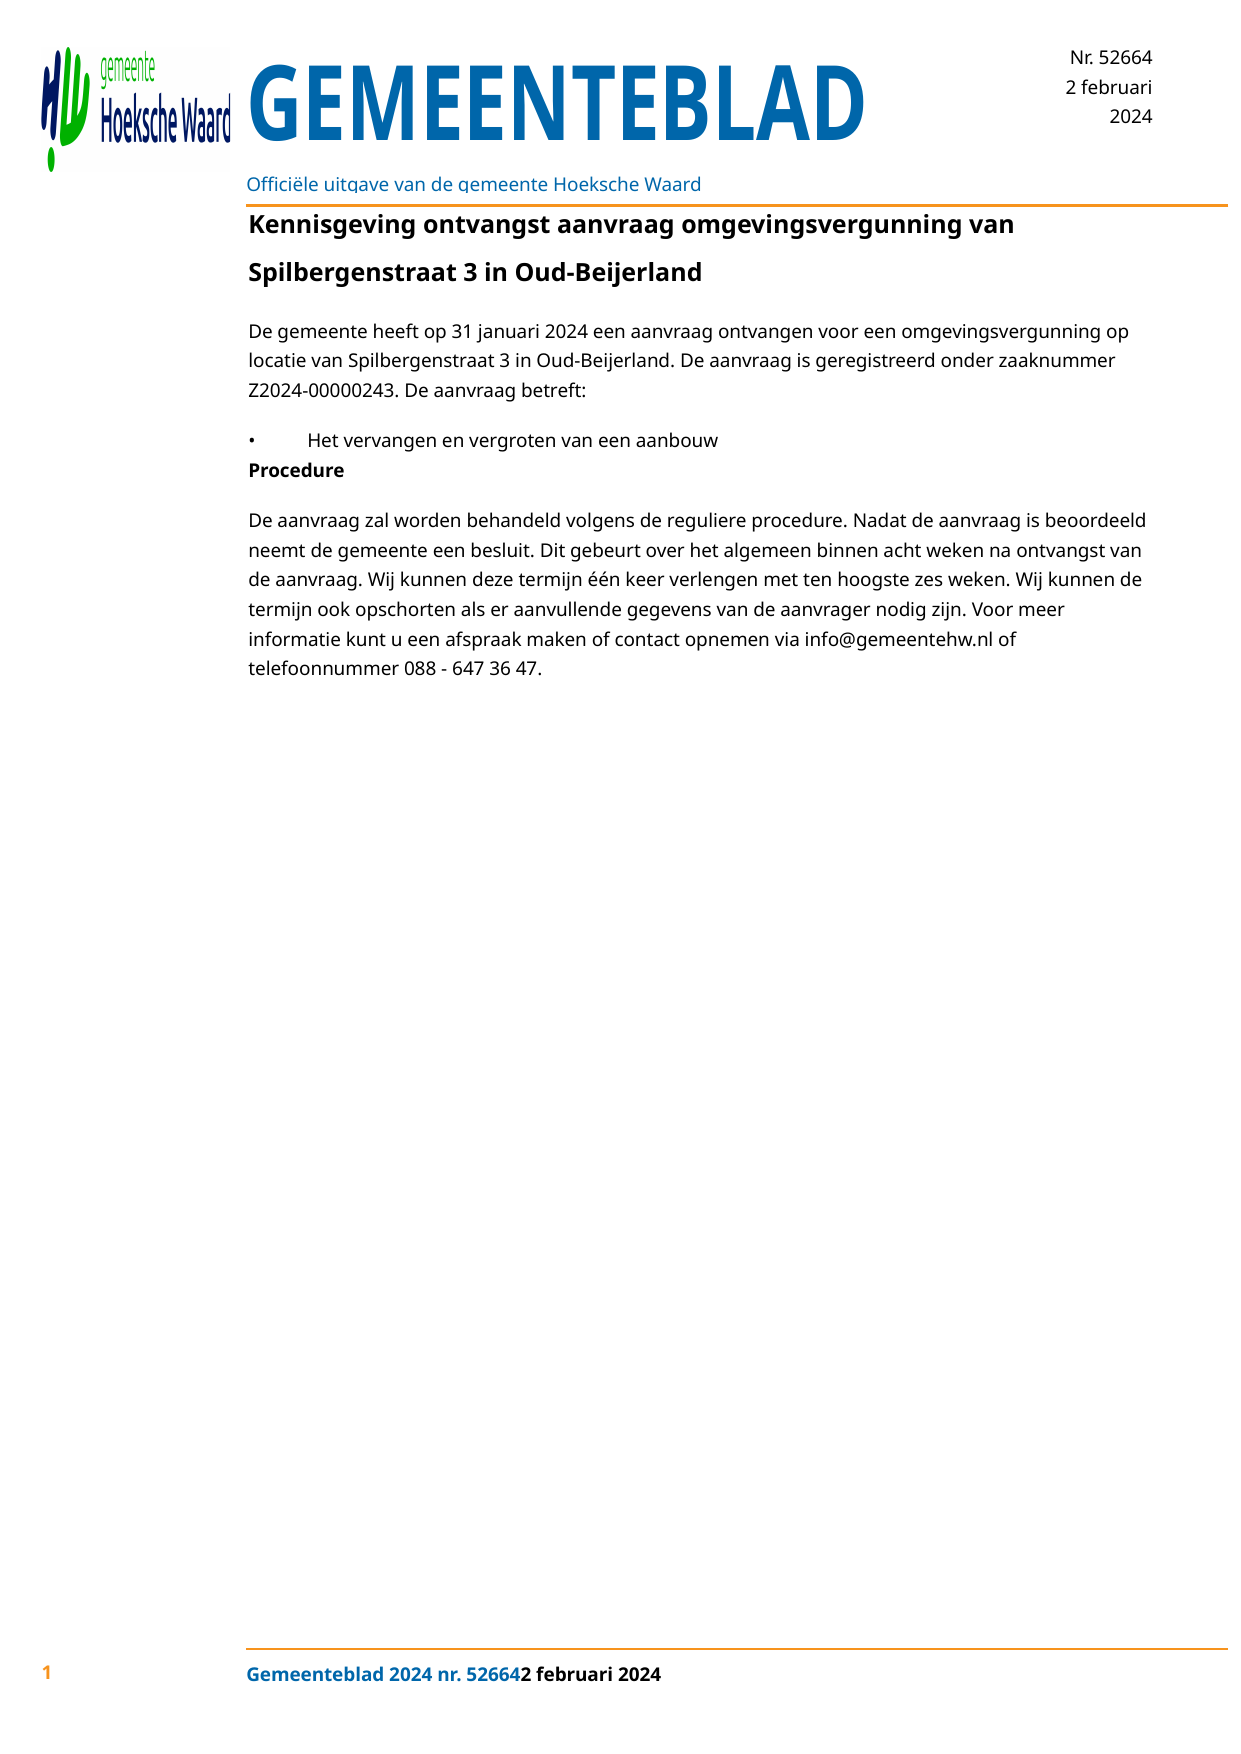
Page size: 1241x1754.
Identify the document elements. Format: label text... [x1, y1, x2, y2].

list Het vervangen en vergroten van een aanbouw [248, 427, 1152, 453]
text Procedure [248, 457, 1152, 483]
text Kennisgeving ontvangst aanvraag omgevingsvergunning van Spilbergenstraat 3 in Oud-Beijerland [248, 207, 1152, 288]
text De aanvraag zal worden behandeld volgens de reguliere procedure. Nadat de aanvraag is beoordeeld neemt de gemeente een besluit. Dit gebeurt over het algemeen binnen acht weken na ontvangst van de aanvraag. Wij kunnen deze termijn één keer verlengen met ten hoogste zes weken. Wij kunnen de termijn ook opschorten als er aanvullende gegevens van de aanvrager nodig zijn. Voor meer informatie kunt u een afspraak maken of contact opnemen via info@gemeentehw.nl of telefoonnummer 088 - 647 36 47. [248, 507, 1152, 681]
picture [41, 47, 231, 172]
text De gemeente heeft op 31 januari 2024 een aanvraag ontvangen voor een omgevingsvergunning op locatie van Spilbergenstraat 3 in Oud-Beijerland. De aanvraag is geregistreerd onder zaaknummer Z2024-00000243. De aanvraag betreft: [248, 318, 1152, 403]
